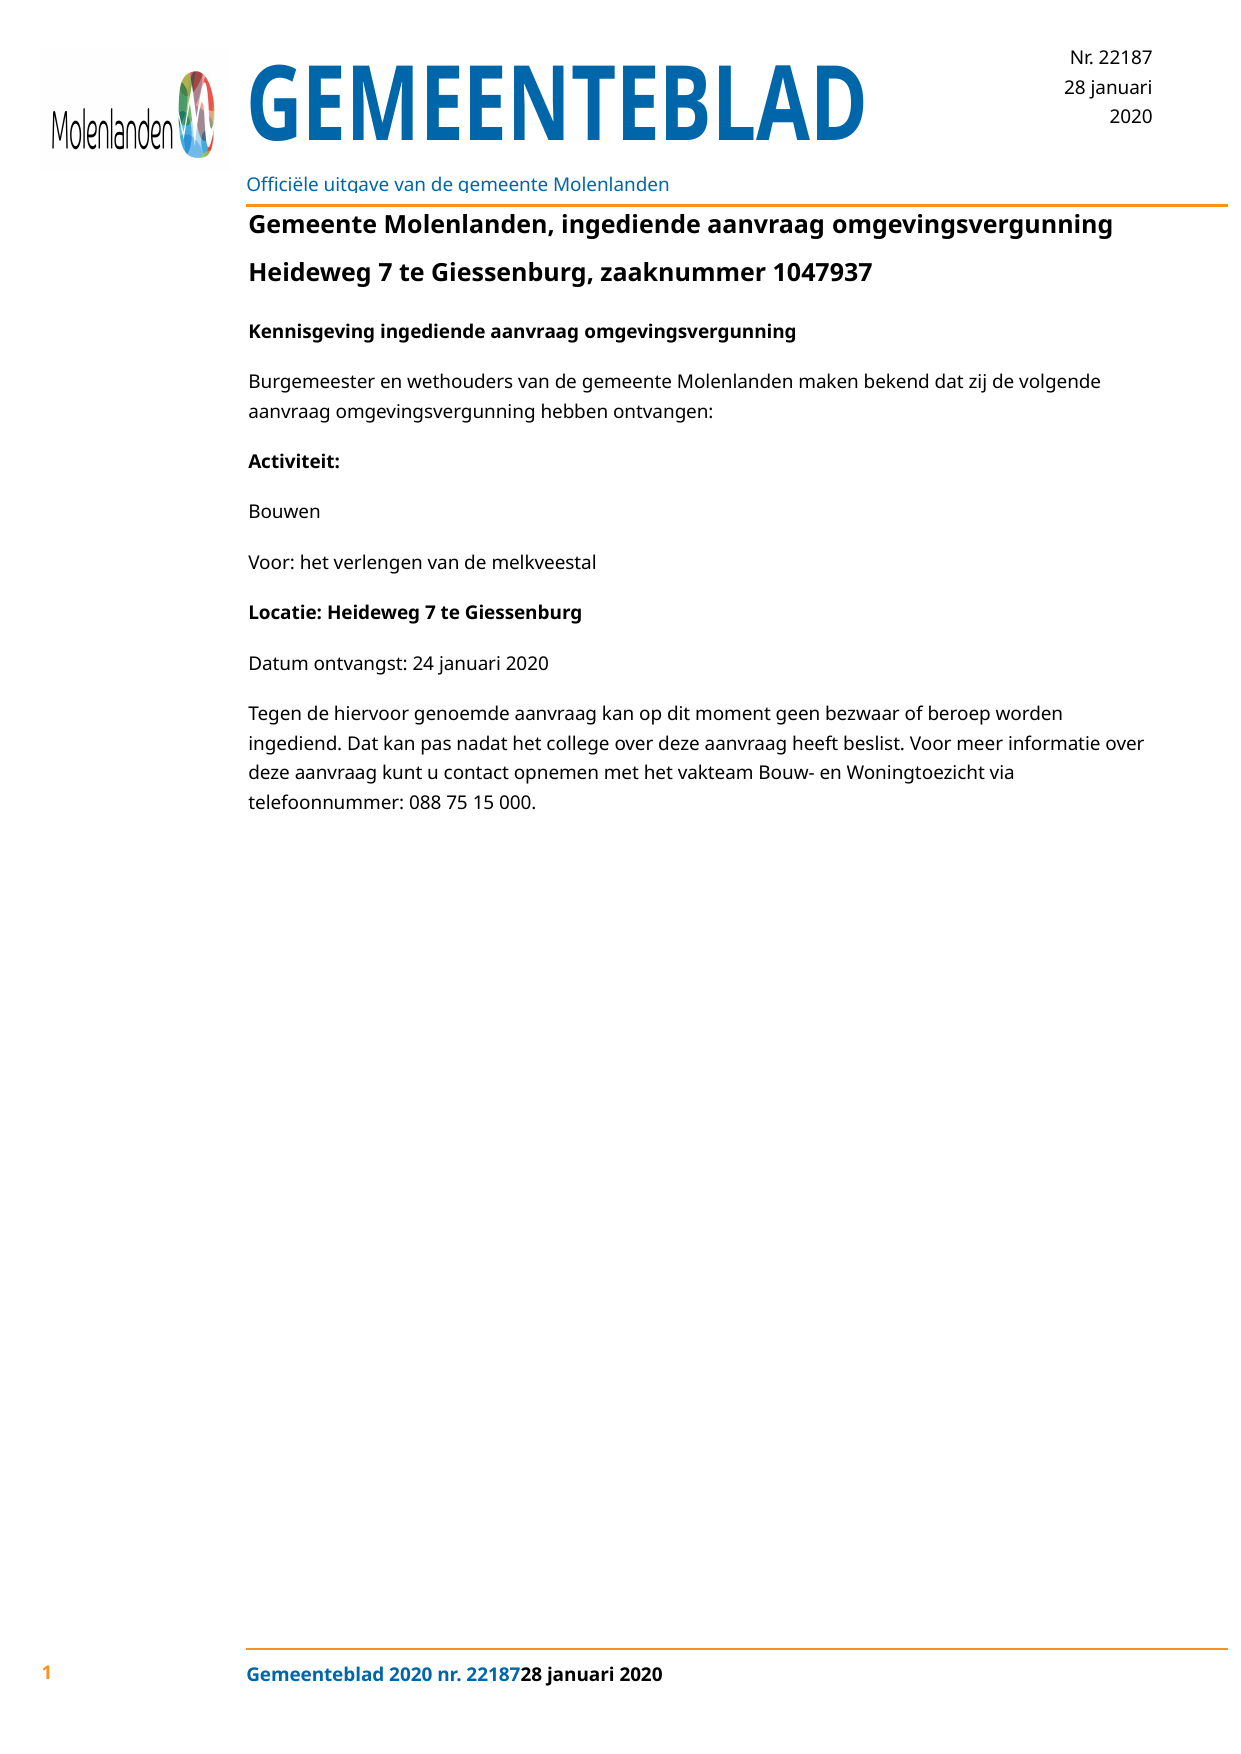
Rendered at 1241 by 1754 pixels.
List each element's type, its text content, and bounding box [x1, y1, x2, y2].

picture [41, 47, 231, 172]
text Burgemeester en wethouders van de gemeente Molenlanden maken bekend dat zij de volgende aanvraag omgevingsvergunning hebben ontvangen: [248, 368, 1152, 424]
text Locatie: Heideweg 7 te Giessenburg [248, 599, 1152, 625]
text Datum ontvangst: 24 januari 2020 [248, 650, 1152, 676]
text Kennisgeving ingediende aanvraag omgevingsvergunning [248, 318, 1152, 344]
text Gemeente Molenlanden, ingediende aanvraag omgevingsvergunning Heideweg 7 te Giessenburg, zaaknummer 1047937 [248, 207, 1152, 288]
text Voor: het verlengen van de melkveestal [248, 549, 1152, 575]
text Bouwen [248, 499, 1152, 524]
text Tegen de hiervoor genoemde aanvraag kan op dit moment geen bezwaar of beroep worden ingediend. Dat kan pas nadat het college over deze aanvraag heeft beslist. Voor meer informatie over deze aanvraag kunt u contact opnemen met het vakteam Bouw- en Woningtoezicht via telefoonnummer: 088 75 15 000. [248, 700, 1152, 815]
text Activiteit: [248, 448, 1152, 474]
